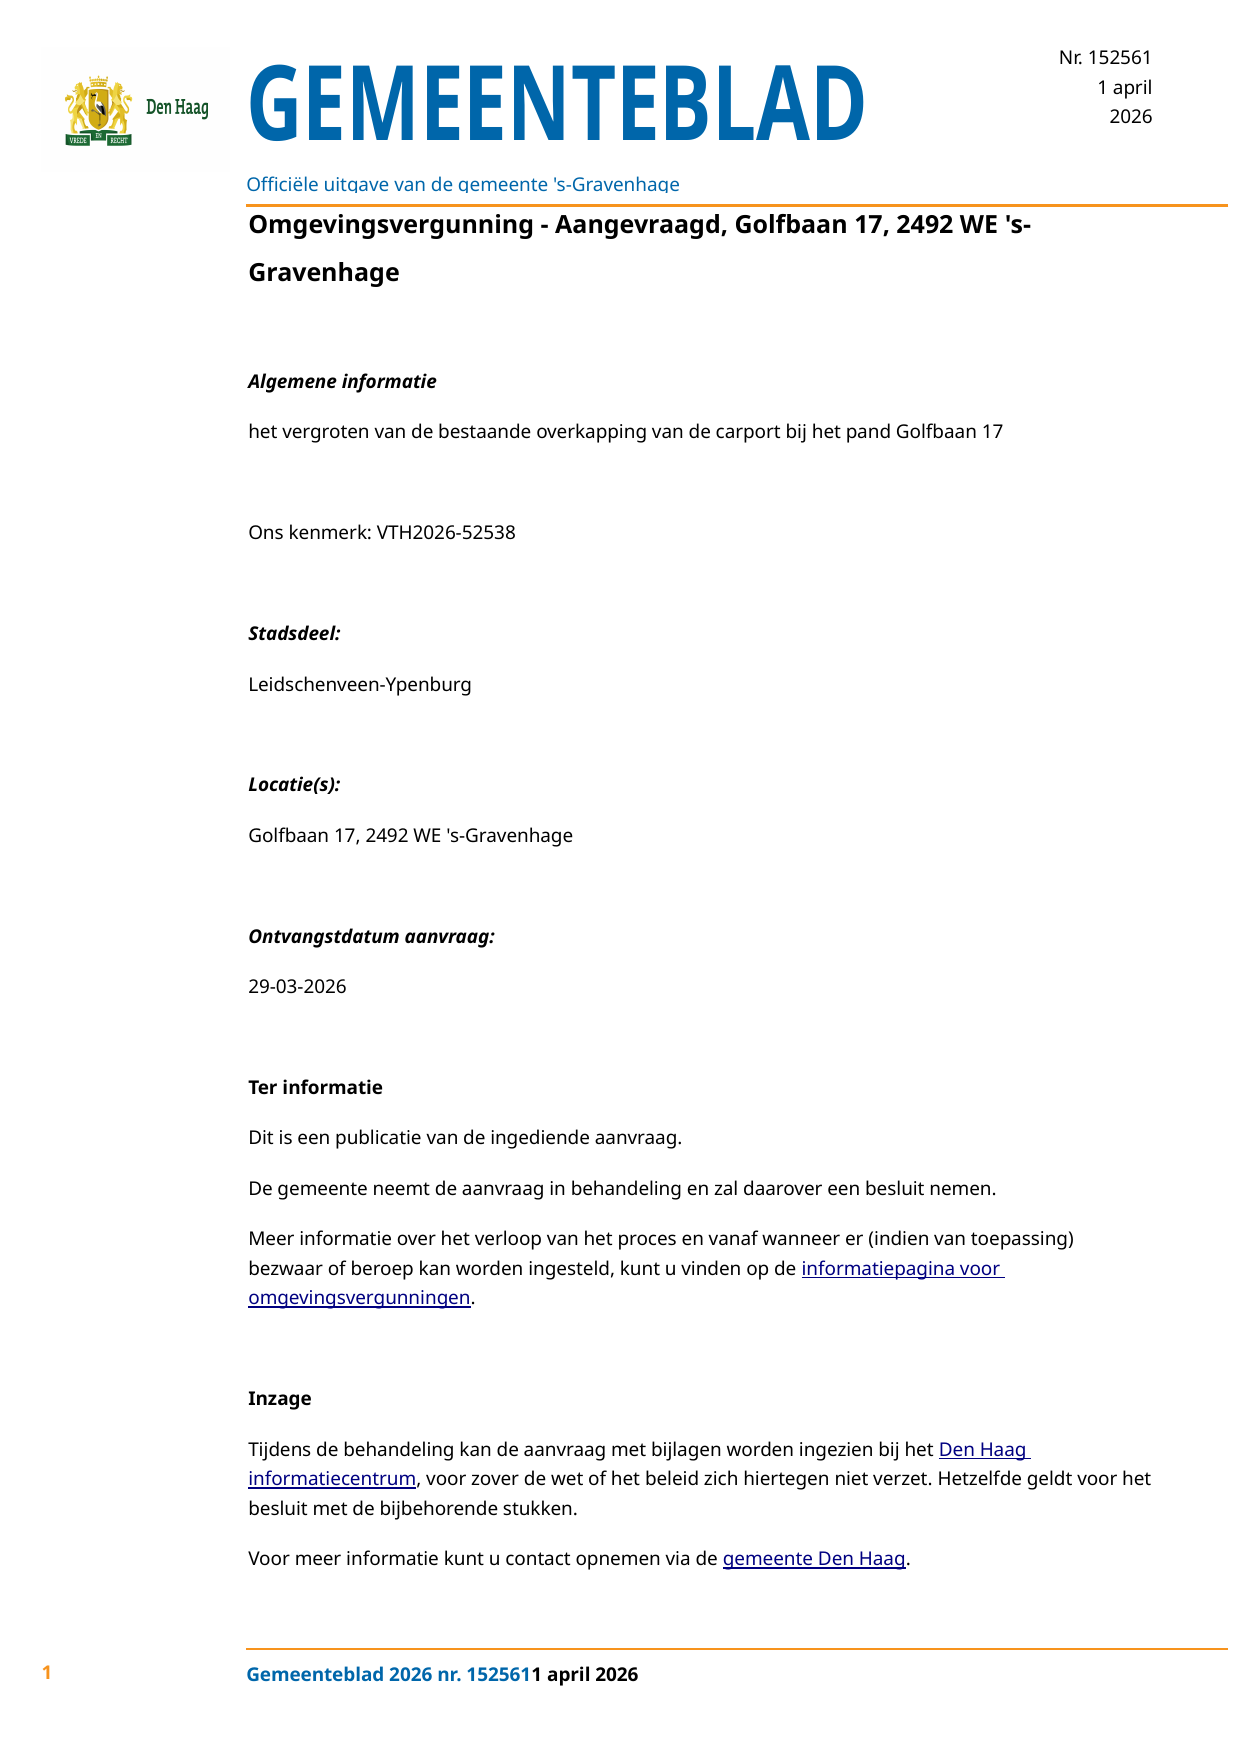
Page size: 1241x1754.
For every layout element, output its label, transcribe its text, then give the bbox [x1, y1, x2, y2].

text het vergroten van de bestaande overkapping van de carport bij het pand Golfbaan 17 [248, 419, 1152, 444]
text Golfbaan 17, 2492 WE 's-Gravenhage [248, 822, 1152, 848]
text Algemene informatie [248, 368, 1152, 394]
text Tijdens de behandeling kan de aanvraag met bijlagen worden ingezien bij het Den Haag informatiecentrum, voor zover de wet of het beleid zich hiertegen niet verzet. Hetzelfde geldt voor het besluit met de bijbehorende stukken. [248, 1436, 1152, 1521]
text 29-03-2026 [248, 973, 1152, 999]
text Ons kenmerk: VTH2026-52538 [248, 519, 1152, 545]
text Voor meer informatie kunt u contact opnemen via de gemeente Den Haag. [248, 1545, 1152, 1571]
text Ontvangstdatum aanvraag: [248, 923, 1152, 949]
text Ter informatie [248, 1074, 1152, 1100]
text Leidschenveen-Ypenburg [248, 671, 1152, 697]
text Locatie(s): [248, 772, 1152, 797]
text Stadsdeel: [248, 620, 1152, 646]
text Omgevingsvergunning - Aangevraagd, Golfbaan 17, 2492 WE 's-Gravenhage [248, 207, 1152, 288]
text De gemeente neemt de aanvraag in behandeling en zal daarover een besluit nemen. [248, 1175, 1152, 1201]
text Meer informatie over het verloop van het proces en vanaf wanneer er (indien van toepassing) bezwaar of beroep kan worden ingesteld, kunt u vinden op de informatiepagina voor omgevingsvergunningen. [248, 1225, 1152, 1310]
text Inzage [248, 1385, 1152, 1411]
picture [41, 47, 231, 172]
text Dit is een publicatie van de ingediende aanvraag. [248, 1124, 1152, 1150]
